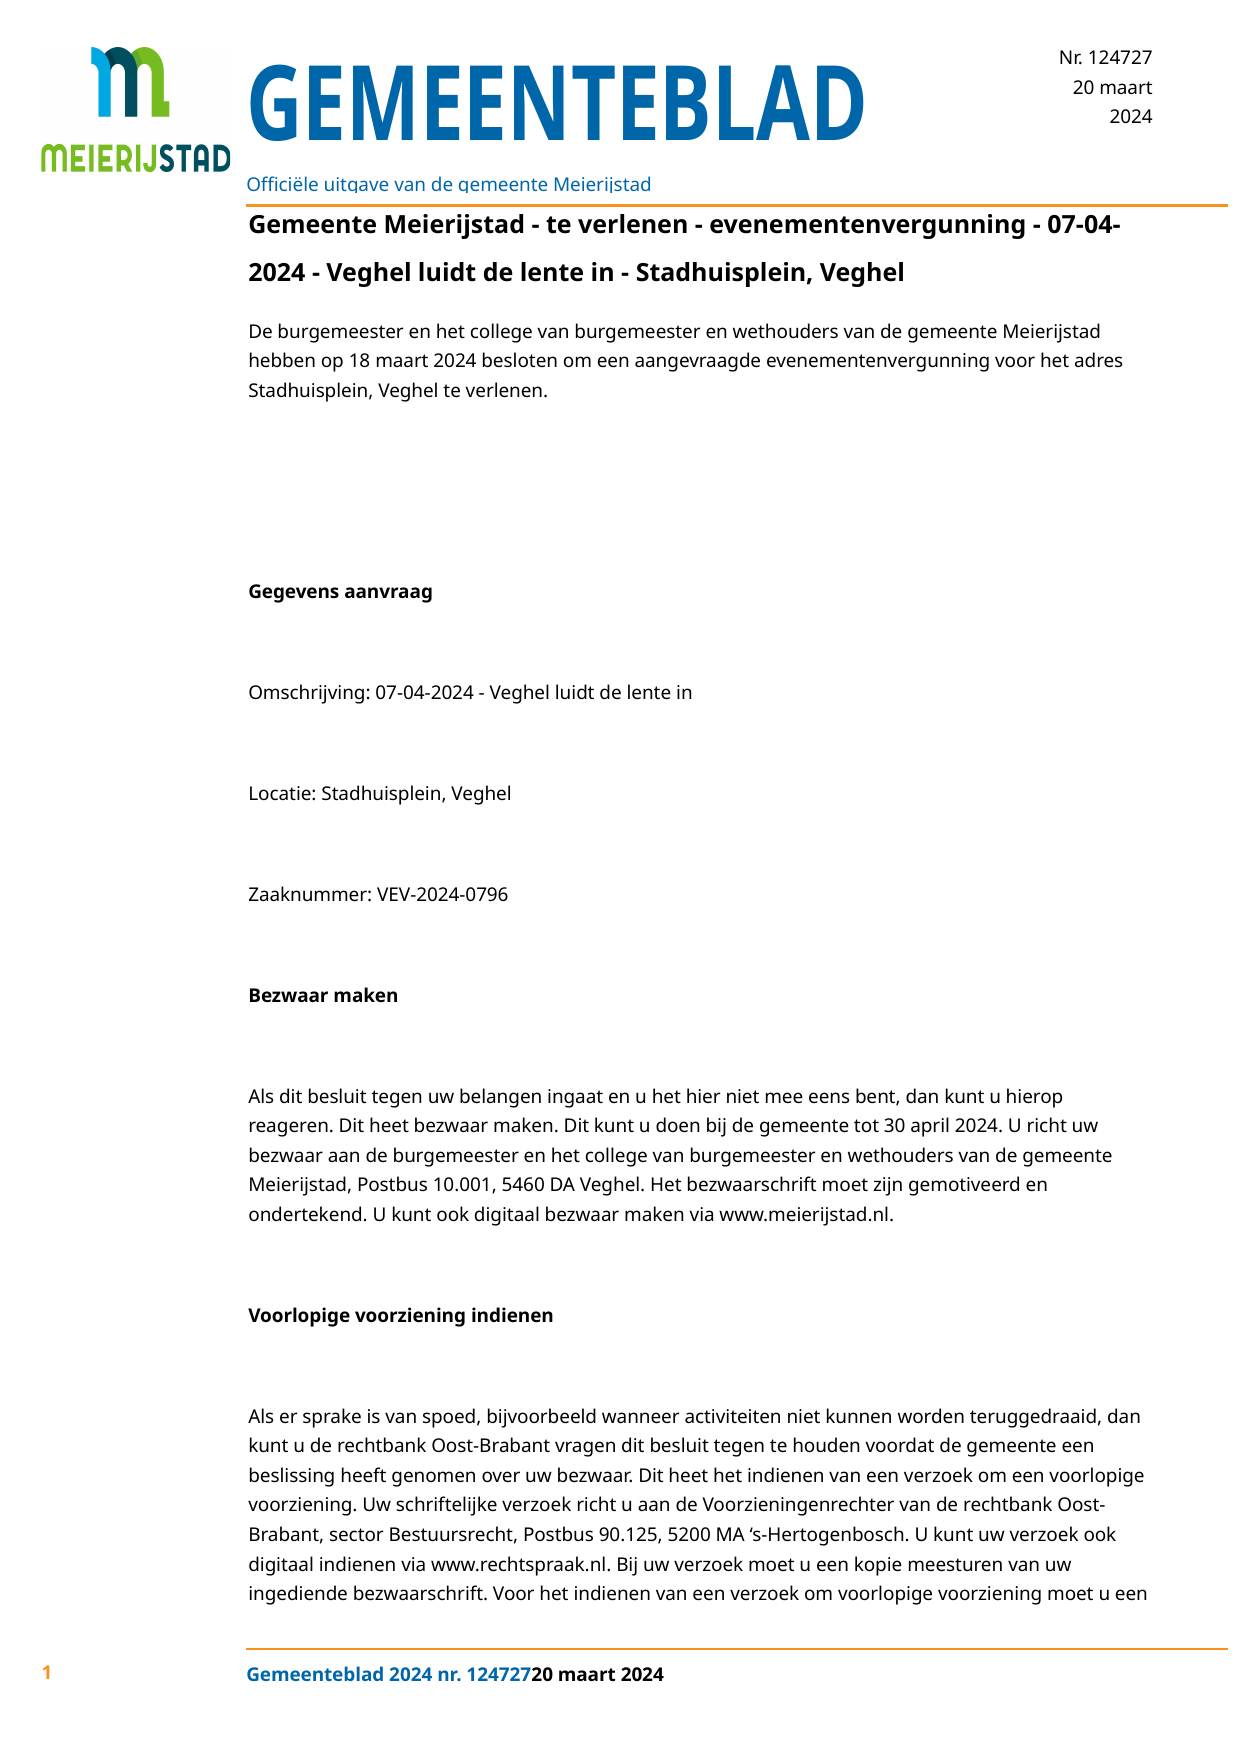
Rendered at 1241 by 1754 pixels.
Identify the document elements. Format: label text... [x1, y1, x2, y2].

text De burgemeester en het college van burgemeester en wethouders van de gemeente Meierijstad hebben op 18 maart 2024 besloten om een aangevraagde evenementenvergunning voor het adres Stadhuisplein, Veghel te verlenen. [248, 318, 1152, 403]
text Voorlopige voorziening indienen [248, 1302, 1152, 1328]
text Gemeente Meierijstad - te verlenen - evenementenvergunning - 07-04-2024 - Veghel luidt de lente in - Stadhuisplein, Veghel [248, 207, 1152, 288]
text Gegevens aanvraag [248, 579, 1152, 604]
text Locatie: Stadhuisplein, Veghel [248, 780, 1152, 806]
text Zaaknummer: VEV-2024-0796 [248, 881, 1152, 907]
text Omschrijving: 07-04-2024 - Veghel luidt de lente in [248, 679, 1152, 705]
text Als dit besluit tegen uw belangen ingaat en u het hier niet mee eens bent, dan kunt u hierop reageren. Dit heet bezwaar maken. Dit kunt u doen bij de gemeente tot 30 april 2024. U richt uw bezwaar aan de burgemeester en het college van burgemeester en wethouders van de gemeente Meierijstad, Postbus 10.001, 5460 DA Veghel. Het bezwaarschrift moet zijn gemotiveerd en ondertekend. U kunt ook digitaal bezwaar maken via www.meierijstad.nl. [248, 1083, 1152, 1227]
picture [41, 47, 231, 172]
text Als er sprake is van spoed, bijvoorbeeld wanneer activiteiten niet kunnen worden teruggedraaid, dan kunt u de rechtbank Oost-Brabant vragen dit besluit tegen te houden voordat de gemeente een beslissing heeft genomen over uw bezwaar. Dit heet het indienen van een verzoek om een voorlopige voorziening. Uw schriftelijke verzoek richt u aan de Voorzieningenrechter van de rechtbank Oost-Brabant, sector Bestuursrecht, Postbus 90.125, 5200 MA ‘s-Hertogenbosch. U kunt uw verzoek ook digitaal indienen via www.rechtspraak.nl. Bij uw verzoek moet u een kopie meesturen van uw ingediende bezwaarschrift. Voor het indienen van een verzoek om voorlopige voorziening moet u een [248, 1403, 1152, 1606]
text Bezwaar maken [248, 982, 1152, 1008]
